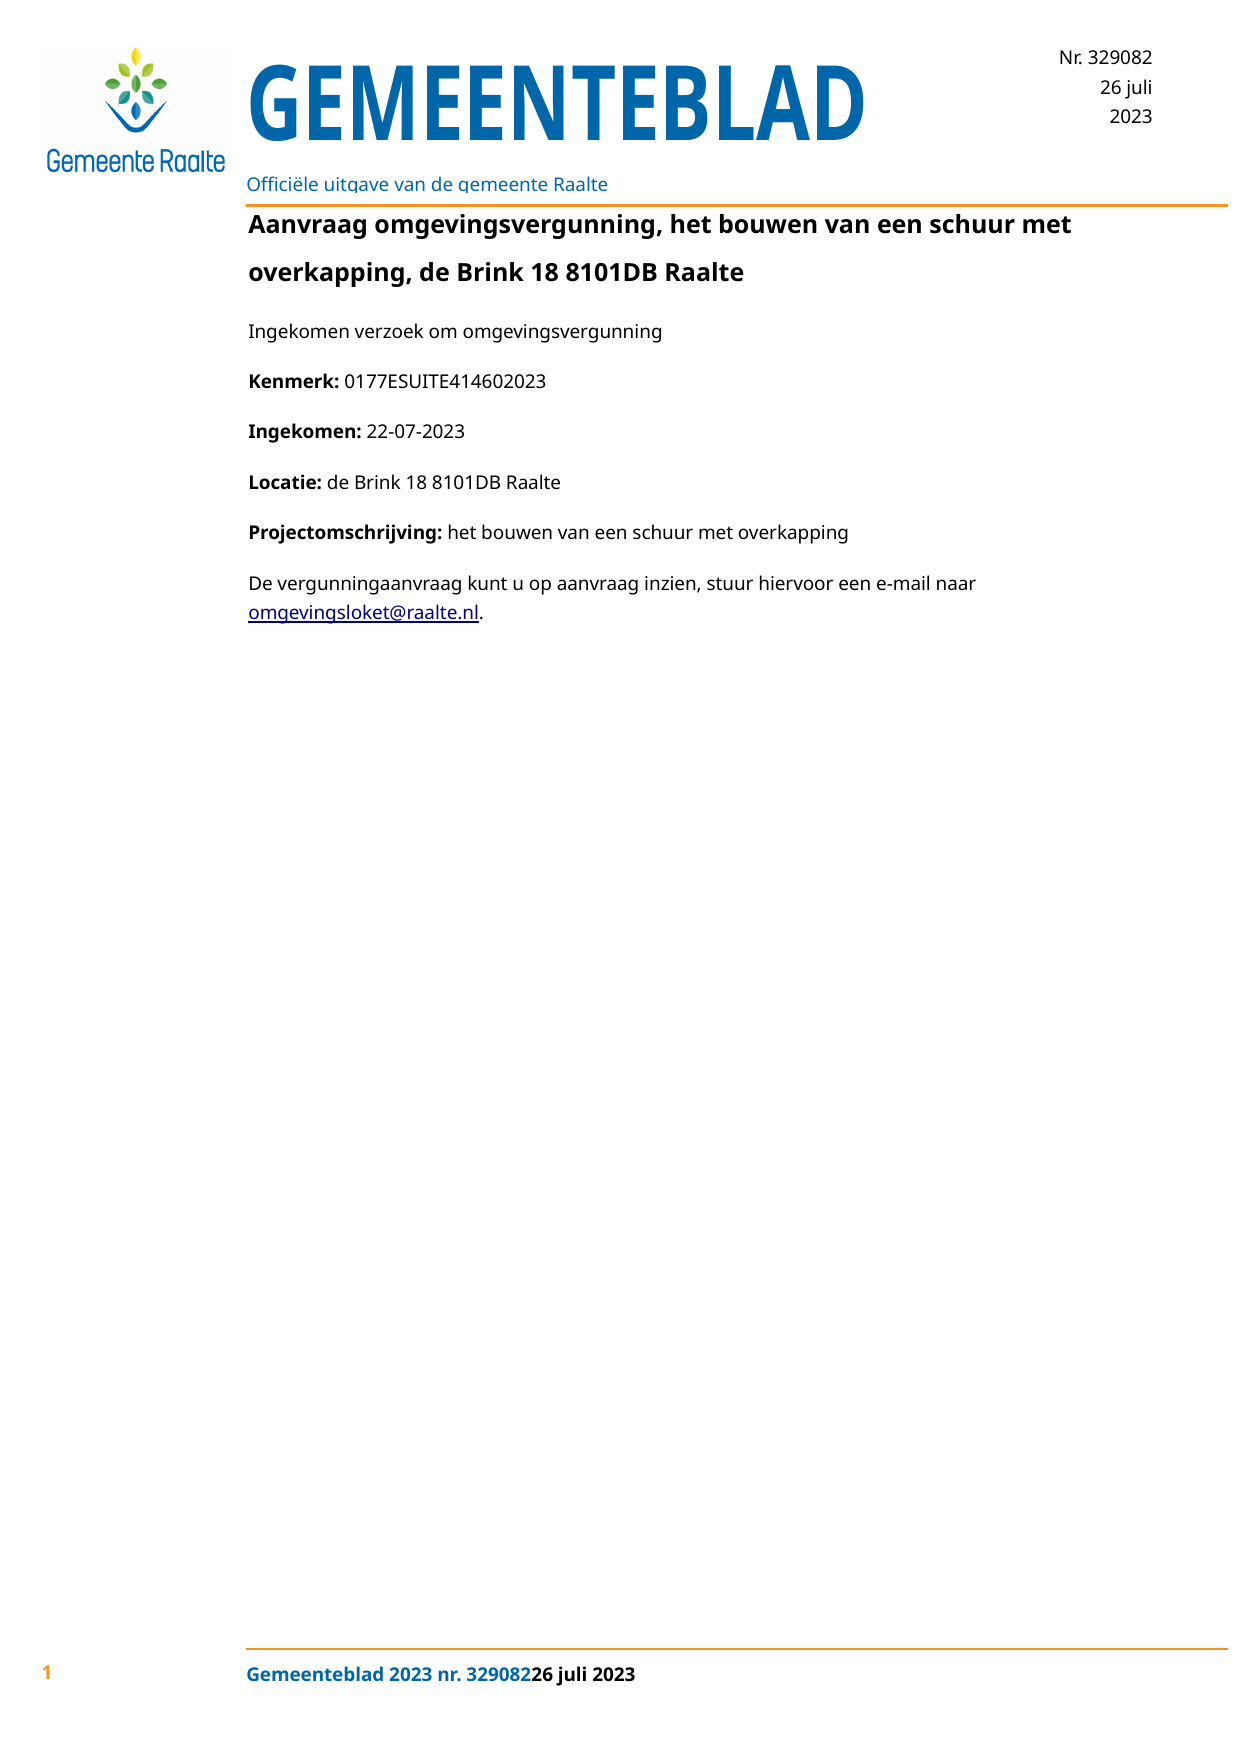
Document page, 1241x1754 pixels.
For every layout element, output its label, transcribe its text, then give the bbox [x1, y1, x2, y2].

text Locatie: de Brink 18 8101DB Raalte [248, 469, 1152, 495]
text Projectomschrijving: het bouwen van een schuur met overkapping [248, 519, 1152, 545]
text Ingekomen verzoek om omgevingsvergunning [248, 318, 1152, 344]
text Aanvraag omgevingsvergunning, het bouwen van een schuur met overkapping, de Brink 18 8101DB Raalte [248, 207, 1152, 288]
text Kenmerk: 0177ESUITE414602023 [248, 368, 1152, 394]
text Ingekomen: 22-07-2023 [248, 419, 1152, 444]
text De vergunningaanvraag kunt u op aanvraag inzien, stuur hiervoor een e-mail naar omgevingsloket@raalte.nl. [248, 570, 1152, 625]
picture [41, 47, 231, 172]
